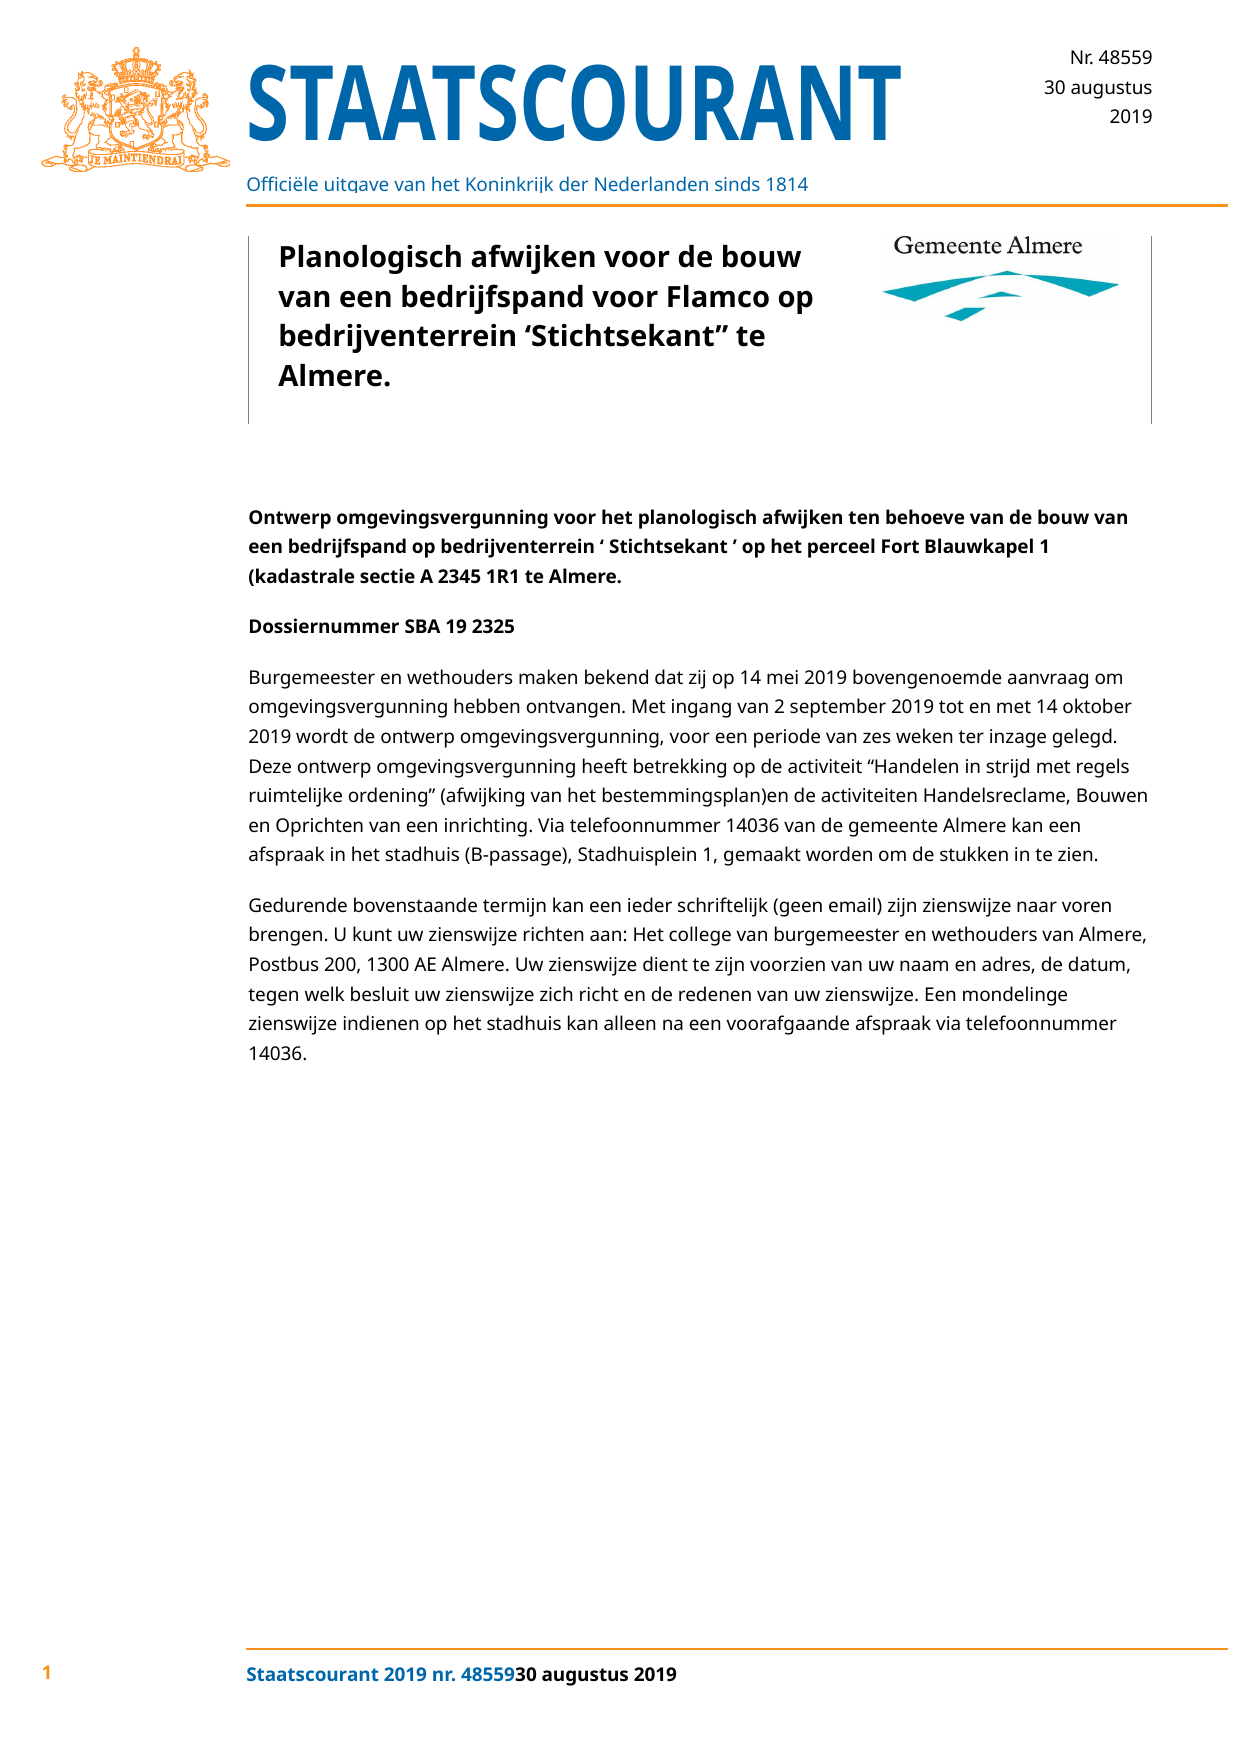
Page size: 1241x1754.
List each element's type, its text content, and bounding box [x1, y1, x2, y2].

text Gedurende bovenstaande termijn kan een ieder schriftelijk (geen email) zijn zienswijze naar voren brengen. U kunt uw zienswijze richten aan: Het college van burgemeester en wethouders van Almere, Postbus 200, 1300 AE Almere. Uw zienswijze dient te zijn voorzien van uw naam en adres, de datum, tegen welk besluit uw zienswijze zich richt en de redenen van uw zienswijze. Een mondelinge zienswijze indienen op het stadhuis kan alleen na een voorafgaande afspraak via telefoonnummer 14036. [248, 892, 1152, 1066]
picture [41, 47, 231, 172]
picture [882, 236, 1119, 321]
table_header Planologisch afwijken voor de bouw van een bedrijfspand voor Flamco op bedrijventerrein ‘Stichtsekant” te Almere. [249, 236, 850, 424]
table_header [850, 236, 1151, 424]
text Burgemeester en wethouders maken bekend dat zij op 14 mei 2019 bovengenoemde aanvraag om omgevingsvergunning hebben ontvangen. Met ingang van 2 september 2019 tot en met 14 oktober 2019 wordt de ontwerp omgevingsvergunning, voor een periode van zes weken ter inzage gelegd. Deze ontwerp omgevingsvergunning heeft betrekking op de activiteit “Handelen in strijd met regels ruimtelijke ordening” (afwijking van het bestemmingsplan)en de activiteiten Handelsreclame, Bouwen en Oprichten van een inrichting. Via telefoonnummer 14036 van de gemeente Almere kan een afspraak in het stadhuis (B-passage), Stadhuisplein 1, gemaakt worden om de stukken in te zien. [248, 664, 1152, 867]
text Dossiernummer SBA 19 2325 [248, 614, 1152, 639]
text Ontwerp omgevingsvergunning voor het planologisch afwijken ten behoeve van de bouw van een bedrijfspand op bedrijventerrein ‘ Stichtsekant ’ op het perceel Fort Blauwkapel 1 (kadastrale sectie A 2345 1R1 te Almere. [248, 504, 1152, 589]
